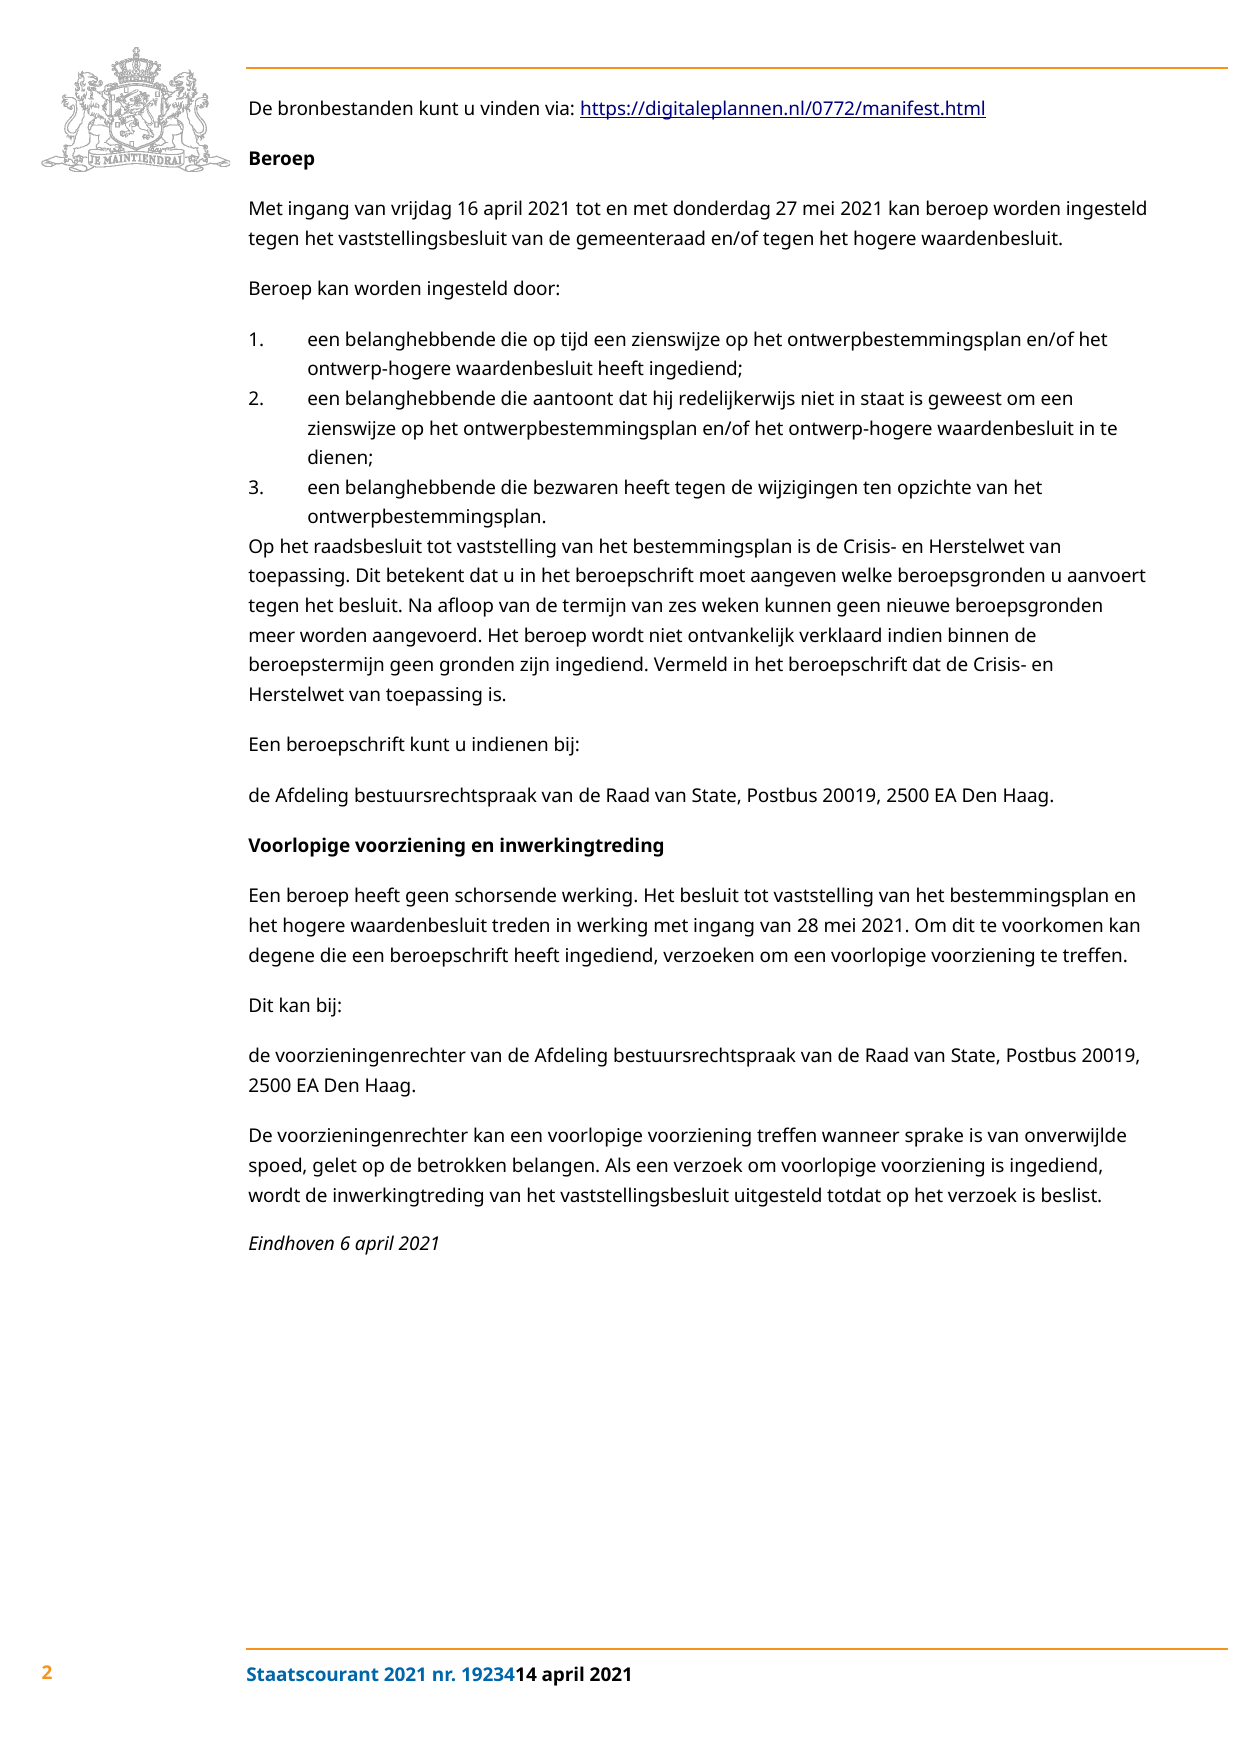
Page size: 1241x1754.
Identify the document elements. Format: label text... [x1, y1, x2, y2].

text Een beroep heeft geen schorsende werking. Het besluit tot vaststelling van het bestemmingsplan en het hogere waardenbesluit treden in werking met ingang van 28 mei 2021. Om dit te voorkomen kan degene die een beroepschrift heeft ingediend, verzoeken om een voorlopige voorziening te treffen. [248, 883, 1152, 968]
text Eindhoven 6 april 2021 [248, 1230, 1152, 1255]
text de voorzieningenrechter van de Afdeling bestuursrechtspraak van de Raad van State, Postbus 20019, 2500 EA Den Haag. [248, 1043, 1152, 1098]
picture [41, 47, 231, 172]
list een belanghebbende die bezwaren heeft tegen de wijzigingen ten opzichte van het ontwerpbestemmingsplan. [248, 474, 1152, 529]
list een belanghebbende die op tijd een zienswijze op het ontwerpbestemmingsplan en/of het ontwerp-hogere waardenbesluit heeft ingediend; [248, 326, 1152, 381]
text De bronbestanden kunt u vinden via: https://digitaleplannen.nl/0772/manifest.html [248, 95, 1152, 121]
list een belanghebbende die aantoont dat hij redelijkerwijs niet in staat is geweest om een zienswijze op het ontwerpbestemmingsplan en/of het ontwerp-hogere waardenbesluit in te dienen; [248, 385, 1152, 470]
text Dit kan bij: [248, 992, 1152, 1018]
text Een beroepschrift kunt u indienen bij: [248, 731, 1152, 757]
text Beroep [248, 145, 1152, 171]
text de Afdeling bestuursrechtspraak van de Raad van State, Postbus 20019, 2500 EA Den Haag. [248, 782, 1152, 808]
text Met ingang van vrijdag 16 april 2021 tot en met donderdag 27 mei 2021 kan beroep worden ingesteld tegen het vaststellingsbesluit van de gemeenteraad en/of tegen het hogere waardenbesluit. [248, 196, 1152, 251]
text Voorlopige voorziening en inwerkingtreding [248, 832, 1152, 858]
text De voorzieningenrechter kan een voorlopige voorziening treffen wanneer sprake is van onverwijlde spoed, gelet op de betrokken belangen. Als een verzoek om voorlopige voorziening is ingediend, wordt de inwerkingtreding van het vaststellingsbesluit uitgesteld totdat op het verzoek is beslist. [248, 1123, 1152, 1208]
text Beroep kan worden ingesteld door: [248, 276, 1152, 301]
text Op het raadsbesluit tot vaststelling van het bestemmingsplan is de Crisis- en Herstelwet van toepassing. Dit betekent dat u in het beroepschrift moet aangeven welke beroepsgronden u aanvoert tegen het besluit. Na afloop van de termijn van zes weken kunnen geen nieuwe beroepsgronden meer worden aangevoerd. Het beroep wordt niet ontvankelijk verklaard indien binnen de beroepstermijn geen gronden zijn ingediend. Vermeld in het beroepschrift dat de Crisis- en Herstelwet van toepassing is. [248, 533, 1152, 707]
